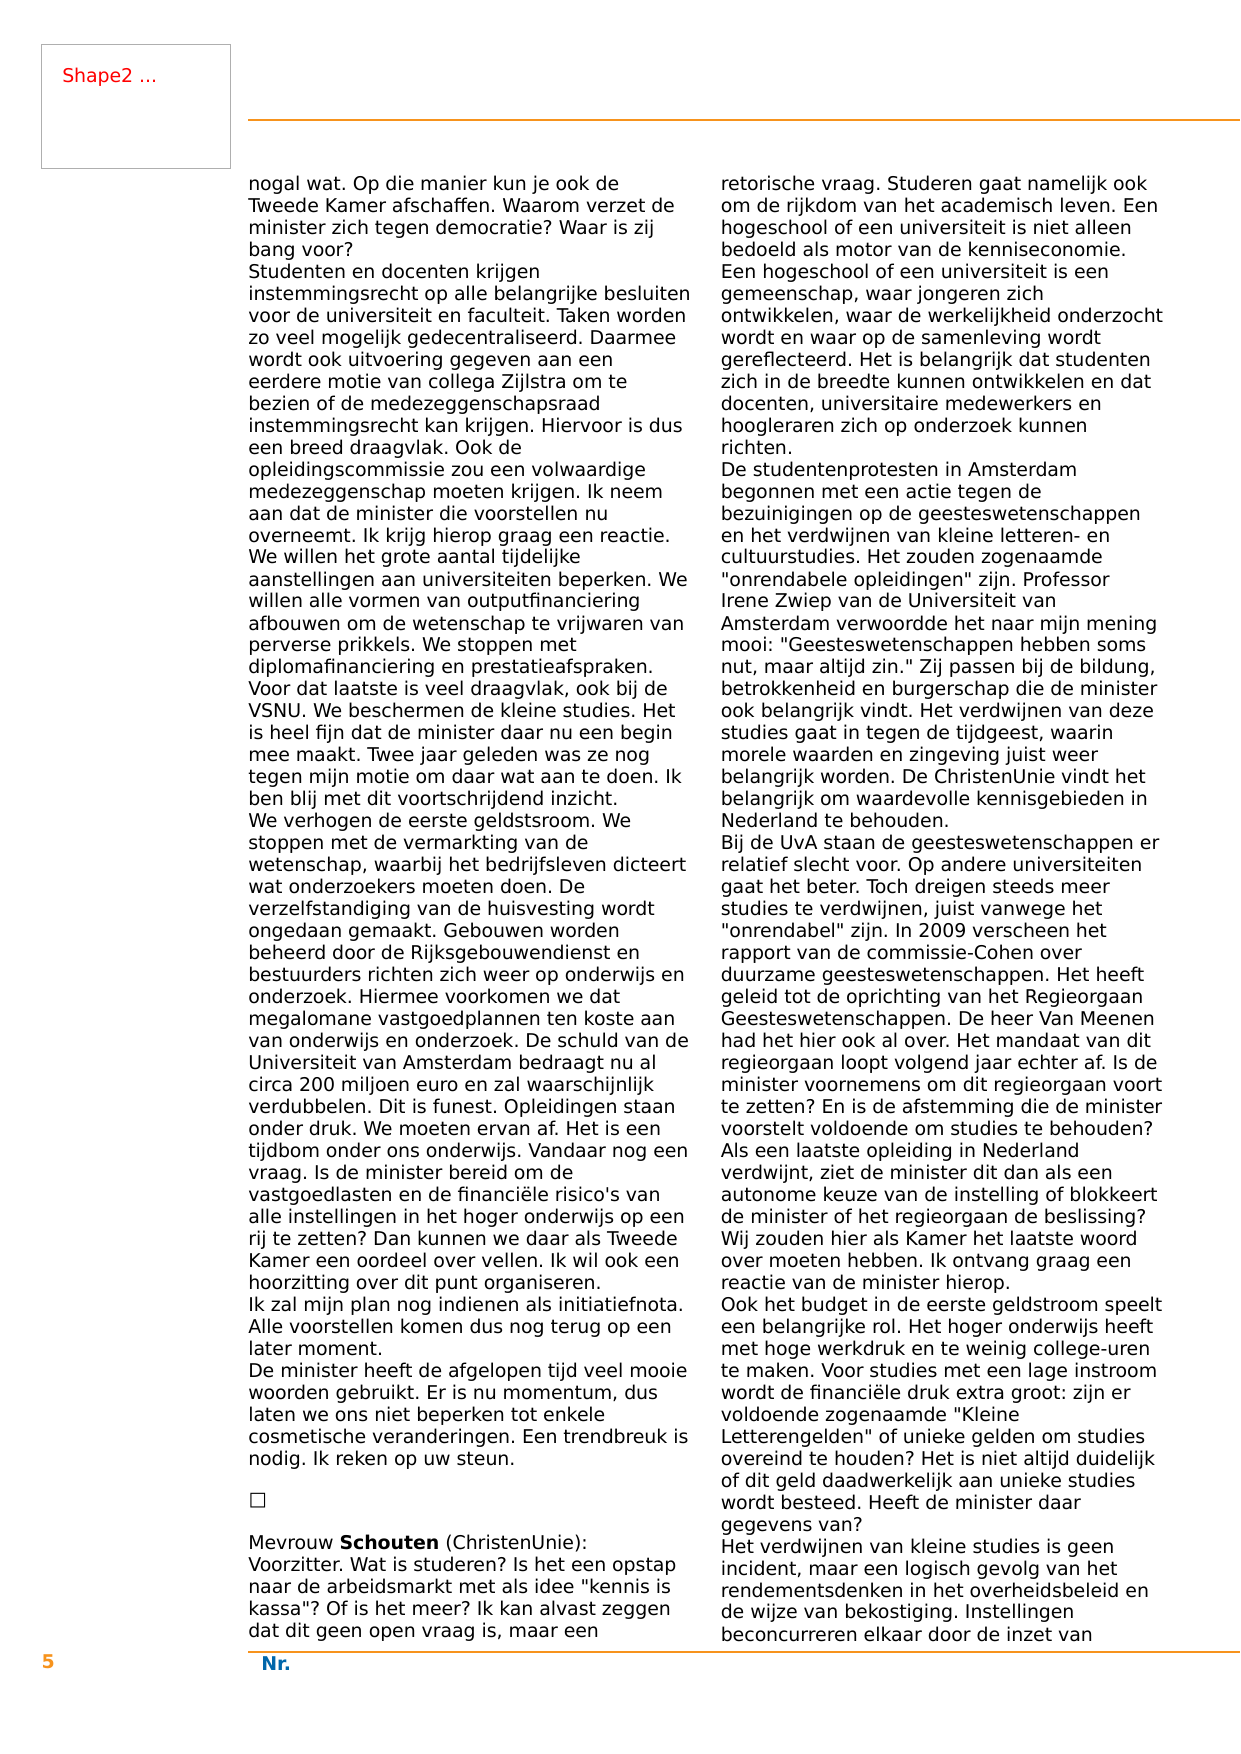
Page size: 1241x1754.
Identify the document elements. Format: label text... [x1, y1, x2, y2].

text ⬜ [248, 1489, 691, 1512]
text Bij de UvA staan de geesteswetenschappen er relatief slecht voor. Op andere universiteiten gaat het beter. Toch dreigen steeds meer studies te verdwijnen, juist vanwege het "onrendabel" zijn. In 2009 verscheen het rapport van de commissie-Cohen over duurzame geesteswetenschappen. Het heeft geleid tot de oprichting van het Regieorgaan Geesteswetenschappen. De heer Van Meenen had het hier ook al over. Het mandaat van dit regieorgaan loopt volgend jaar echter af. Is de minister voornemens om dit regieorgaan voort te zetten? En is de afstemming die de minister voorstelt voldoende om studies te behouden? Als een laatste opleiding in Nederland verdwijnt, ziet de minister dit dan als een autonome keuze van de instelling of blokkeert de minister of het regieorgaan de beslissing? Wij zouden hier als Kamer het laatste woord over moeten hebben. Ik ontvang graag een reactie van de minister hierop. [721, 832, 1163, 1294]
text nogal wat. Op die manier kun je ook de Tweede Kamer afschaffen. Waarom verzet de minister zich tegen democratie? Waar is zij bang voor? [248, 173, 691, 261]
text Ik zal mijn plan nog indienen als initiatiefnota. Alle voorstellen komen dus nog terug op een later moment. [248, 1294, 691, 1360]
text De minister heeft de afgelopen tijd veel mooie woorden gebruikt. Er is nu momentum, dus laten we ons niet beperken tot enkele cosmetische veranderingen. Een trendbreuk is nodig. Ik reken op uw steun. [248, 1360, 691, 1469]
text We verhogen de eerste geldstsroom. We stoppen met de vermarkting van de wetenschap, waarbij het bedrijfsleven dicteert wat onderzoekers moeten doen. De verzelfstandiging van de huisvesting wordt ongedaan gemaakt. Gebouwen worden beheerd door de Rijksgebouwendienst en bestuurders richten zich weer op onderwijs en onderzoek. Hiermee voorkomen we dat megalomane vastgoedplannen ten koste aan van onderwijs en onderzoek. De schuld van de Universiteit van Amsterdam bedraagt nu al circa 200 miljoen euro en zal waarschijnlijk verdubbelen. Dit is funest. Opleidingen staan onder druk. We moeten ervan af. Het is een tijdbom onder ons onderwijs. Vandaar nog een vraag. Is de minister bereid om de vastgoedlasten en de financiële risico's van alle instellingen in het hoger onderwijs op een rij te zetten? Dan kunnen we daar als Tweede Kamer een oordeel over vellen. Ik wil ook een hoorzitting over dit punt organiseren. [248, 810, 691, 1294]
text Mevrouw Schouten (ChristenUnie): [248, 1532, 691, 1553]
text Studenten en docenten krijgen instemmingsrecht op alle belangrijke besluiten voor de universiteit en faculteit. Taken worden zo veel mogelijk gedecentraliseerd. Daarmee wordt ook uitvoering gegeven aan een eerdere motie van collega Zijlstra om te bezien of de medezeggenschapsraad instemmingsrecht kan krijgen. Hiervoor is dus een breed draagvlak. Ook de opleidingscommissie zou een volwaardige medezeggenschap moeten krijgen. Ik neem aan dat de minister die voorstellen nu overneemt. Ik krijg hierop graag een reactie. [248, 261, 691, 546]
text We willen het grote aantal tijdelijke aanstellingen aan universiteiten beperken. We willen alle vormen van outputfinanciering afbouwen om de wetenschap te vrijwaren van perverse prikkels. We stoppen met diplomafinanciering en prestatieafspraken. Voor dat laatste is veel draagvlak, ook bij de VSNU. We beschermen de kleine studies. Het is heel fijn dat de minister daar nu een begin mee maakt. Twee jaar geleden was ze nog tegen mijn motie om daar wat aan te doen. Ik ben blij met dit voortschrijdend inzicht. [248, 546, 691, 810]
text De studentenprotesten in Amsterdam begonnen met een actie tegen de bezuinigingen op de geesteswetenschappen en het verdwijnen van kleine letteren- en cultuurstudies. Het zouden zogenaamde "onrendabele opleidingen" zijn. Professor Irene Zwiep van de Universiteit van Amsterdam verwoordde het naar mijn mening mooi: "Geesteswetenschappen hebben soms nut, maar altijd zin." Zij passen bij de bildung, betrokkenheid en burgerschap die de minister ook belangrijk vindt. Het verdwijnen van deze studies gaat in tegen de tijdgeest, waarin morele waarden en zingeving juist weer belangrijk worden. De ChristenUnie vindt het belangrijk om waardevolle kennisgebieden in Nederland te behouden. [721, 458, 1163, 832]
text Voorzitter. Wat is studeren? Is het een opstap naar de arbeidsmarkt met als idee "kennis is kassa"? Of is het meer? Ik kan alvast zeggen dat dit geen open vraag is, maar een [248, 1553, 691, 1641]
text Ook het budget in de eerste geldstroom speelt een belangrijke rol. Het hoger onderwijs heeft met hoge werkdruk en te weinig college-uren te maken. Voor studies met een lage instroom wordt de financiële druk extra groot: zijn er voldoende zogenaamde "Kleine Letterengelden" of unieke gelden om studies overeind te houden? Het is niet altijd duidelijk of dit geld daadwerkelijk aan unieke studies wordt besteed. Heeft de minister daar gegevens van? [721, 1294, 1163, 1536]
text retorische vraag. Studeren gaat namelijk ook om de rijkdom van het academisch leven. Een hogeschool of een universiteit is niet alleen bedoeld als motor van de kenniseconomie. Een hogeschool of een universiteit is een gemeenschap, waar jongeren zich ontwikkelen, waar de werkelijkheid onderzocht wordt en waar op de samenleving wordt gereflecteerd. Het is belangrijk dat studenten zich in de breedte kunnen ontwikkelen en dat docenten, universitaire medewerkers en hoogleraren zich op onderzoek kunnen richten. [721, 173, 1163, 458]
text Het verdwijnen van kleine studies is geen incident, maar een logisch gevolg van het rendementsdenken in het overheidsbeleid en de wijze van bekostiging. Instellingen beconcurreren elkaar door de inzet van [721, 1536, 1163, 1645]
